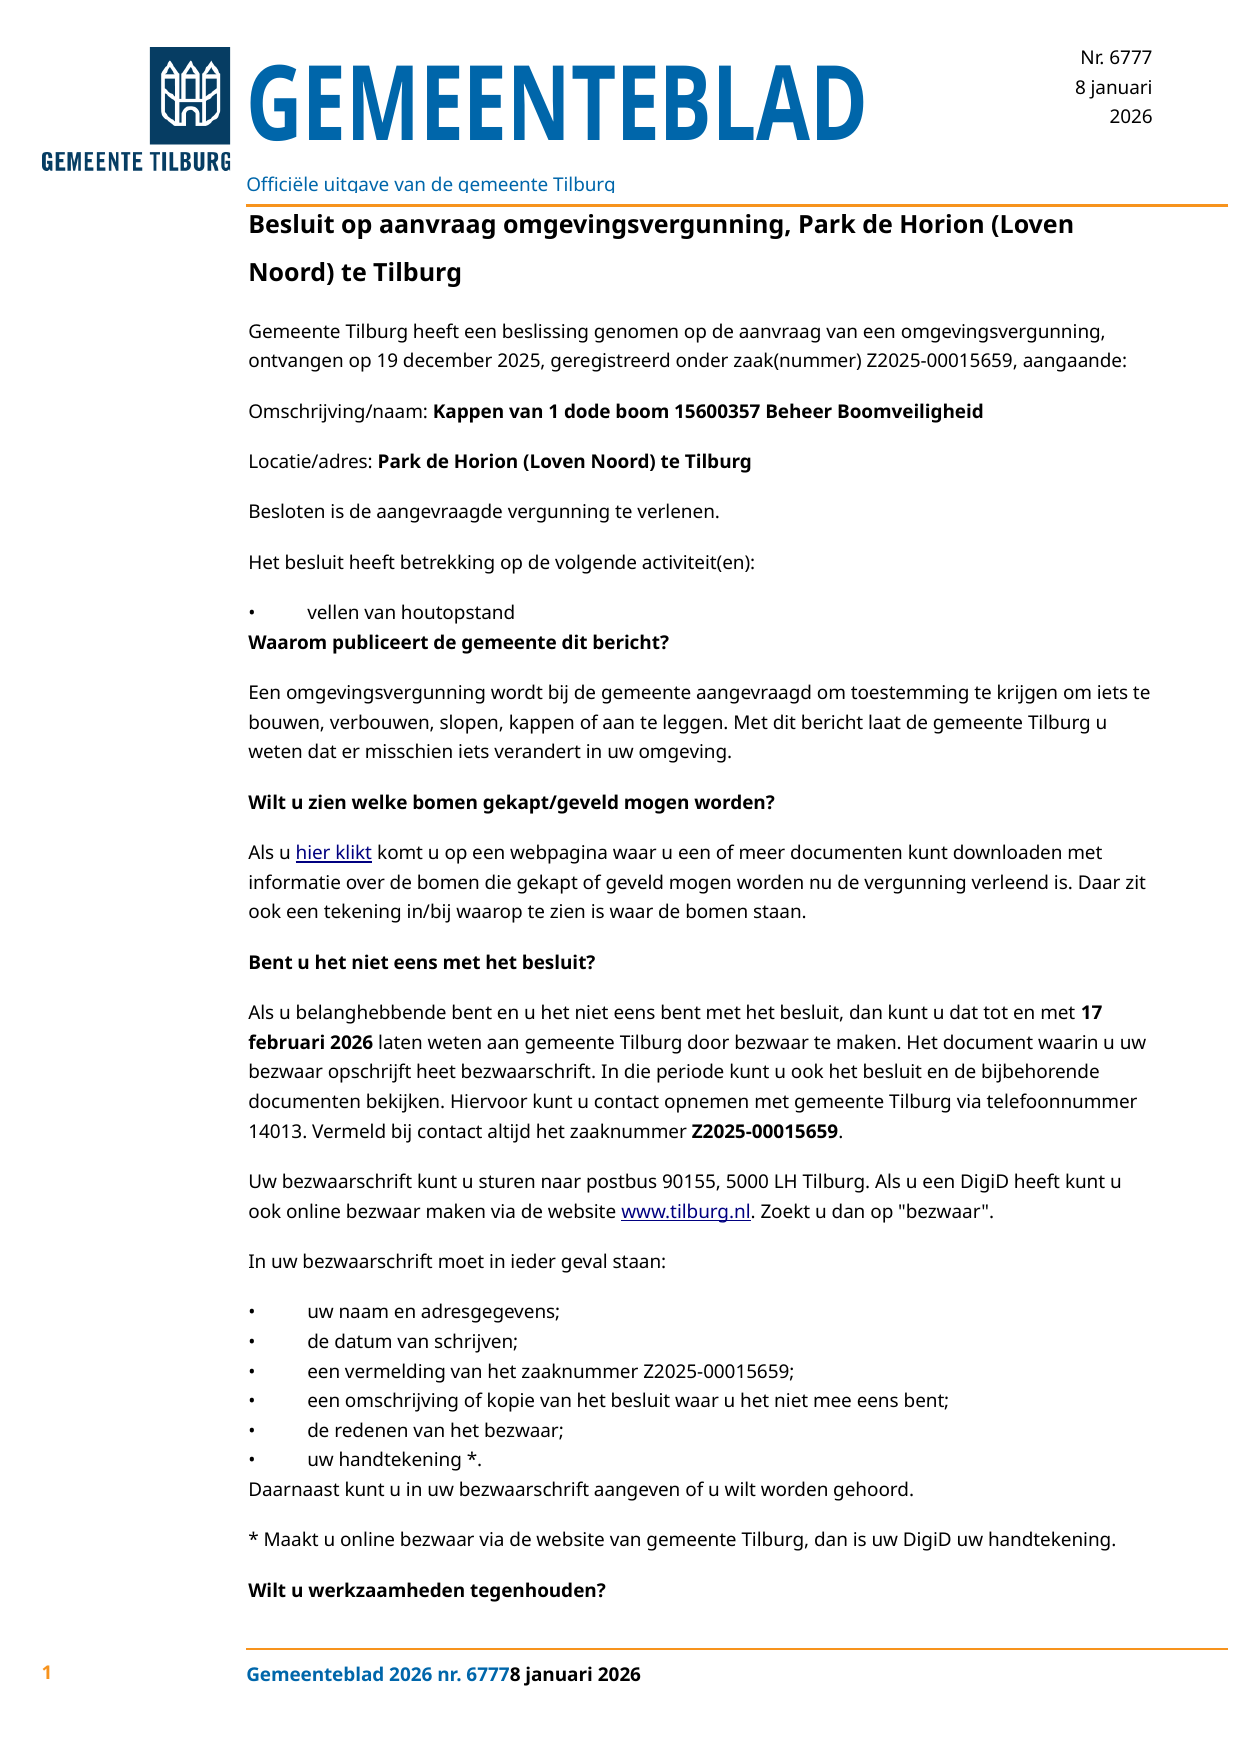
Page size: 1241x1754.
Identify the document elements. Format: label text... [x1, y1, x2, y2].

text Bent u het niet eens met het besluit? [248, 949, 1152, 975]
list een vermelding van het zaaknummer Z2025-00015659; [248, 1358, 1152, 1384]
list uw handtekening *. [248, 1447, 1152, 1472]
list uw naam en adresgegevens; [248, 1299, 1152, 1324]
text Wilt u zien welke bomen gekapt/geveld mogen worden? [248, 789, 1152, 815]
text Waarom publiceert de gemeente dit bericht? [248, 629, 1152, 655]
text In uw bezwaarschrift moet in ieder geval staan: [248, 1248, 1152, 1274]
text Als u hier klikt komt u op een webpagina waar u een of meer documenten kunt downloaden met informatie over de bomen die gekapt of geveld mogen worden nu de vergunning verleend is. Daar zit ook een tekening in/bij waarop te zien is waar de bomen staan. [248, 839, 1152, 924]
text * Maakt u online bezwaar via de website van gemeente Tilburg, dan is uw DigiD uw handtekening. [248, 1527, 1152, 1552]
list vellen van houtopstand [248, 599, 1152, 625]
text Locatie/adres: Park de Horion (Loven Noord) te Tilburg [248, 448, 1152, 474]
list de datum van schrijven; [248, 1328, 1152, 1354]
text Gemeente Tilburg heeft een beslissing genomen op de aanvraag van een omgevingsvergunning, ontvangen op 19 december 2025, geregistreerd onder zaak(nummer) Z2025-00015659, aangaande: [248, 318, 1152, 373]
text Het besluit heeft betrekking op de volgende activiteit(en): [248, 549, 1152, 575]
picture [41, 47, 231, 172]
text Uw bezwaarschrift kunt u sturen naar postbus 90155, 5000 LH Tilburg. Als u een DigiD heeft kunt u ook online bezwaar maken via de website www.tilburg.nl. Zoekt u dan op "bezwaar". [248, 1168, 1152, 1224]
text Besluit op aanvraag omgevingsvergunning, Park de Horion (Loven Noord) te Tilburg [248, 207, 1152, 288]
list de redenen van het bezwaar; [248, 1417, 1152, 1443]
text Omschrijving/naam: Kappen van 1 dode boom 15600357 Beheer Boomveiligheid [248, 398, 1152, 424]
text Een omgevingsvergunning wordt bij de gemeente aangevraagd om toestemming te krijgen om iets te bouwen, verbouwen, slopen, kappen of aan te leggen. Met dit bericht laat de gemeente Tilburg u weten dat er misschien iets verandert in uw omgeving. [248, 679, 1152, 764]
text Wilt u werkzaamheden tegenhouden? [248, 1577, 1152, 1603]
text Als u belanghebbende bent en u het niet eens bent met het besluit, dan kunt u dat tot en met 17 februari 2026 laten weten aan gemeente Tilburg door bezwaar te maken. Het document waarin u uw bezwaar opschrijft heet bezwaarschrift. In die periode kunt u ook het besluit en de bijbehorende documenten bekijken. Hiervoor kunt u contact opnemen met gemeente Tilburg via telefoonnummer 14013. Vermeld bij contact altijd het zaaknummer Z2025-00015659. [248, 999, 1152, 1144]
text Besloten is de aangevraagde vergunning te verlenen. [248, 499, 1152, 524]
list een omschrijving of kopie van het besluit waar u het niet mee eens bent; [248, 1387, 1152, 1413]
text Daarnaast kunt u in uw bezwaarschrift aangeven of u wilt worden gehoord. [248, 1476, 1152, 1502]
